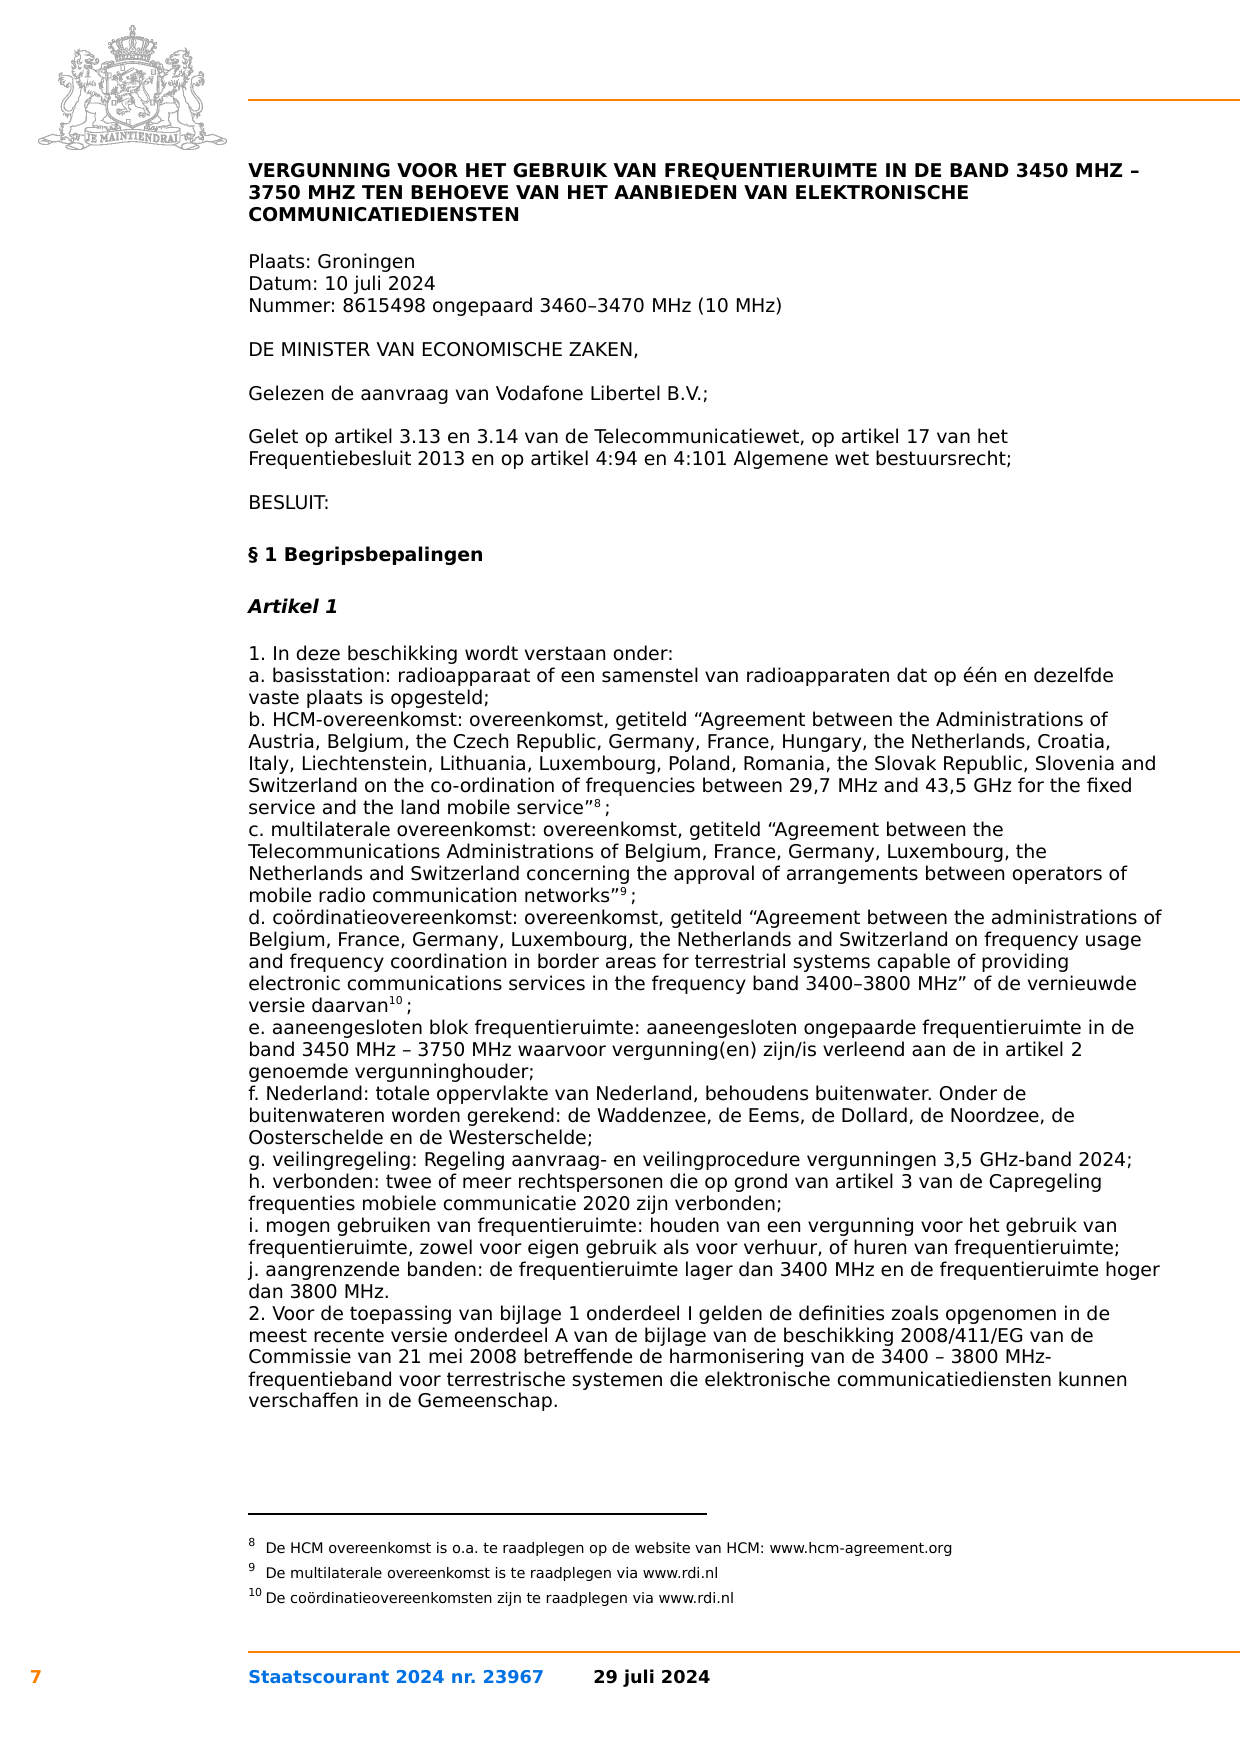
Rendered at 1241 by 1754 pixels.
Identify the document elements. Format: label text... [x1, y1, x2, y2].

text 1. In deze beschikking wordt verstaan onder: [248, 643, 1163, 665]
text De multilaterale overeenkomst is te raadplegen via www.rdi.nl [248, 1561, 1163, 1583]
text a. basisstation: radioapparaat of een samenstel van radioapparaten dat op één en dezelfde vaste plaats is opgesteld; [248, 665, 1163, 709]
text De HCM overeenkomst is o.a. te raadplegen op de website van HCM: www.hcm-agreement.org [248, 1536, 1163, 1558]
text Datum: 10 juli 2024 [248, 273, 1163, 295]
text i. mogen gebruiken van frequentieruimte: houden van een vergunning voor het gebruik van frequentieruimte, zowel voor eigen gebruik als voor verhuur, of huren van frequentieruimte; [248, 1214, 1163, 1258]
text Gelezen de aanvraag van Vodafone Libertel B.V.; [248, 382, 1163, 404]
text c. multilaterale overeenkomst: overeenkomst, getiteld “Agreement between the Telecommunications Administrations of Belgium, France, Germany, Luxembourg, the Netherlands and Switzerland concerning the approval of arrangements between operators of mobile radio communication networks”; [248, 819, 1163, 907]
text Gelet op artikel 3.13 en 3.14 van de Telecommunicatiewet, op artikel 17 van het Frequentiebesluit 2013 en op artikel 4:94 en 4:101 Algemene wet bestuursrecht; [248, 426, 1163, 470]
text b. HCM-overeenkomst: overeenkomst, getiteld “Agreement between the Administrations of Austria, Belgium, the Czech Republic, Germany, France, Hungary, the Netherlands, Croatia, Italy, Liechtenstein, Lithuania, Luxembourg, Poland, Romania, the Slovak Republic, Slovenia and Switzerland on the co-ordination of frequencies between 29,7 MHz and 43,5 GHz for the fixed service and the land mobile service”; [248, 709, 1163, 819]
text h. verbonden: twee of meer rechtspersonen die op grond van artikel 3 van de Capregeling frequenties mobiele communicatie 2020 zijn verbonden; [248, 1171, 1163, 1214]
text f. Nederland: totale oppervlakte van Nederland, behoudens buitenwater. Onder de buitenwateren worden gerekend: de Waddenzee, de Eems, de Dollard, de Noordzee, de Oosterschelde en de Westerschelde; [248, 1083, 1163, 1149]
text De coördinatieovereenkomsten zijn te raadplegen via www.rdi.nl [248, 1586, 1163, 1608]
text Plaats: Groningen [248, 251, 1163, 273]
text e. aaneengesloten blok frequentieruimte: aaneengesloten ongepaarde frequentieruimte in de band 3450 MHz – 3750 MHz waarvoor vergunning(en) zijn/is verleend aan de in artikel 2 genoemde vergunninghouder; [248, 1017, 1163, 1083]
text DE MINISTER VAN ECONOMISCHE ZAKEN, [248, 339, 1163, 361]
subtitle VERGUNNING VOOR HET GEBRUIK VAN FREQUENTIERUIMTE IN DE BAND 3450 MHZ – 3750 MHZ TEN BEHOEVE VAN HET AANBIEDEN VAN ELEKTRONISCHE COMMUNICATIEDIENSTEN [248, 160, 1163, 226]
text j. aangrenzende banden: de frequentieruimte lager dan 3400 MHz en de frequentieruimte hoger dan 3800 MHz. [248, 1258, 1163, 1302]
text d. coördinatieovereenkomst: overeenkomst, getiteld “Agreement between the administrations of Belgium, France, Germany, Luxembourg, the Netherlands and Switzerland on frequency usage and frequency coordination in border areas for terrestrial systems capable of providing electronic communications services in the frequency band 3400–3800 MHz” of de vernieuwde versie daarvan; [248, 907, 1163, 1017]
subtitle Artikel 1 [248, 596, 1163, 618]
text Nummer: 8615498 ongepaard 3460–3470 MHz (10 MHz) [248, 295, 1163, 317]
text 2. Voor de toepassing van bijlage 1 onderdeel I gelden de definities zoals opgenomen in de meest recente versie onderdeel A van de bijlage van de beschikking 2008/411/EG van de Commissie van 21 mei 2008 betreffende de harmonisering van de 3400 – 3800 MHz-frequentieband voor terrestrische systemen die elektronische communicatiediensten kunnen verschaffen in de Gemeenschap. [248, 1302, 1163, 1412]
picture [38, 25, 227, 150]
text BESLUIT: [248, 492, 1163, 514]
text g. veilingregeling: Regeling aanvraag- en veilingprocedure vergunningen 3,5 GHz-band 2024; [248, 1149, 1163, 1171]
subtitle § 1 Begripsbepalingen [248, 544, 1163, 566]
